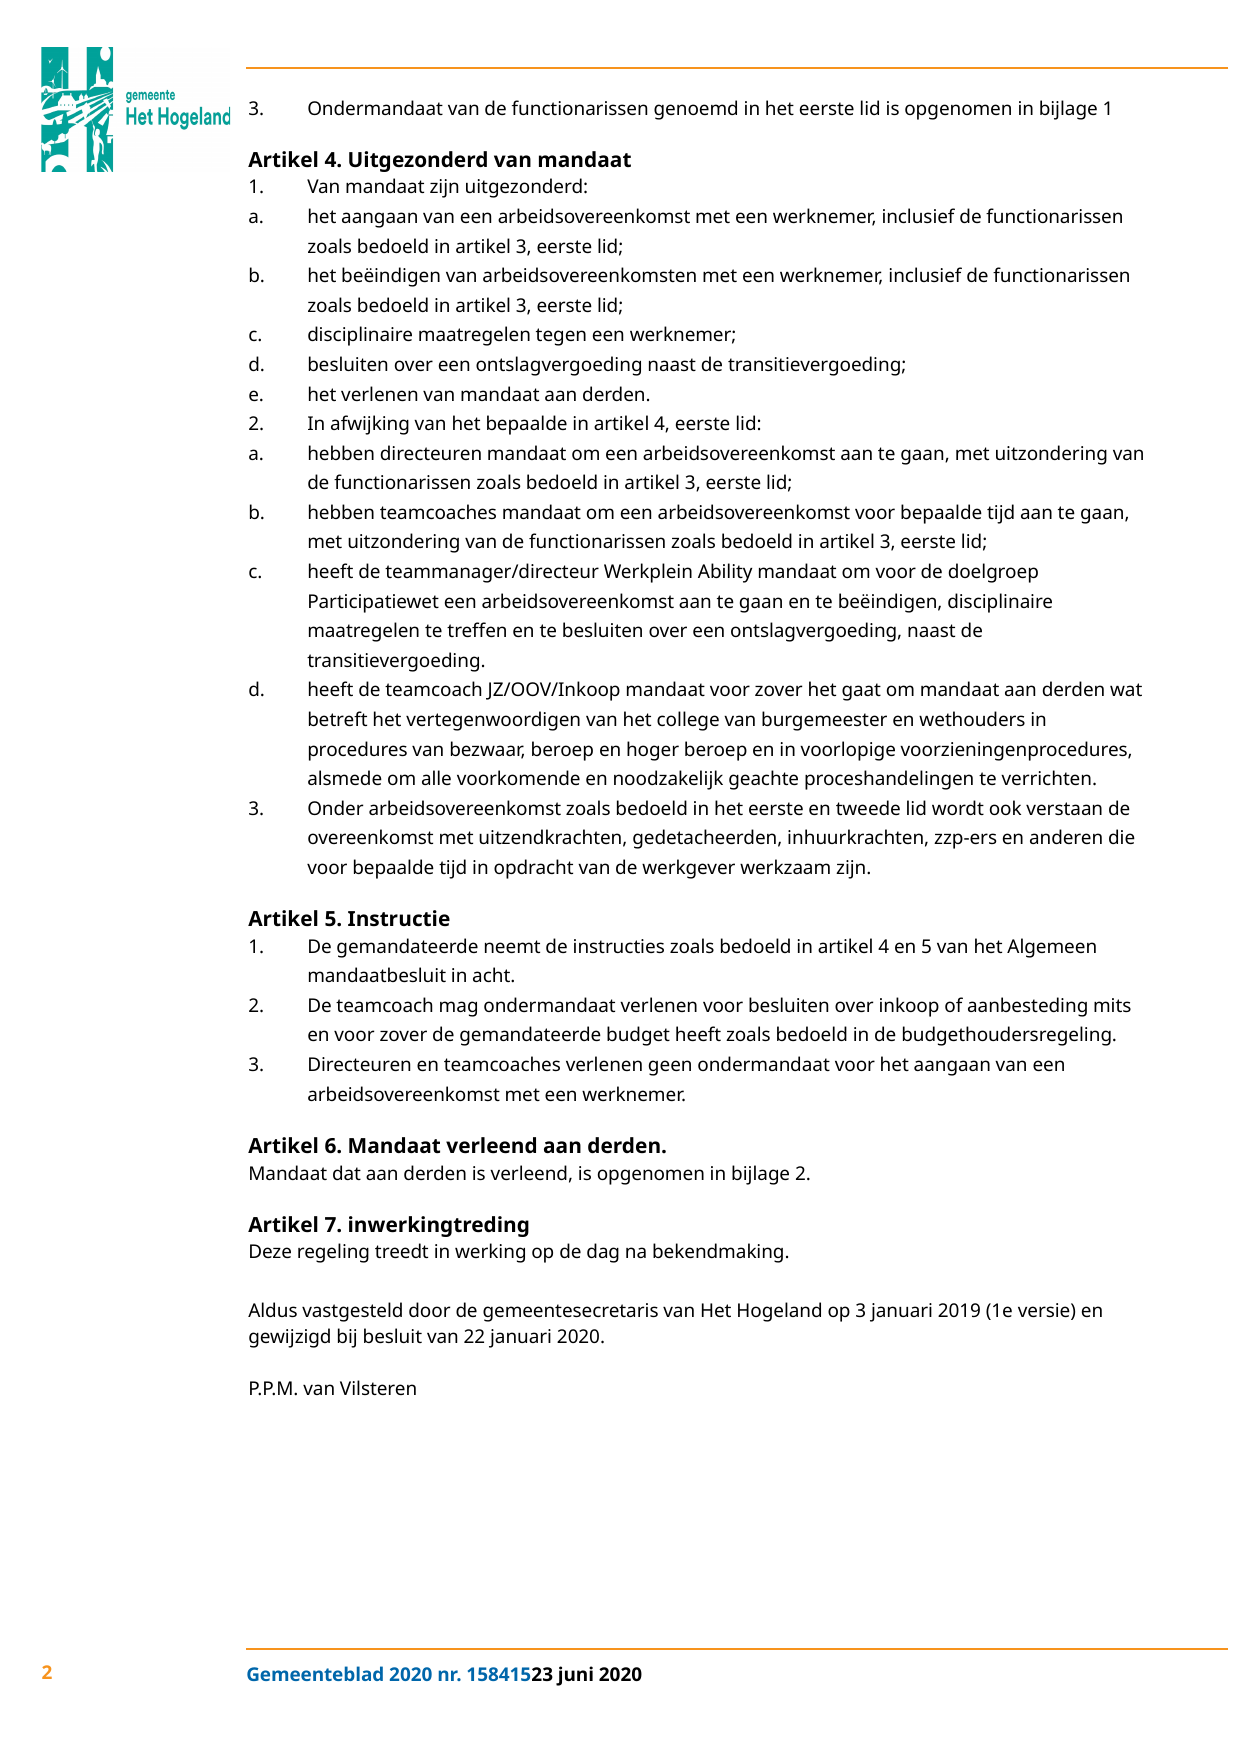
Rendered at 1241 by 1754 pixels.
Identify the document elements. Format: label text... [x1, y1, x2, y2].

text Artikel 5. Instructie [248, 904, 1152, 933]
list besluiten over een ontslagvergoeding naast de transitievergoeding; [248, 351, 1152, 377]
list heeft de teammanager/directeur Werkplein Ability mandaat om voor de doelgroep Participatiewet een arbeidsovereenkomst aan te gaan en te beëindigen, disciplinaire maatregelen te treffen en te besluiten over een ontslagvergoeding, naast de transitievergoeding. [248, 558, 1152, 673]
list De teamcoach mag ondermandaat verlenen voor besluiten over inkoop of aanbesteding mits en voor zover de gemandateerde budget heeft zoals bedoeld in de budgethoudersregeling. [248, 992, 1152, 1047]
list Onder arbeidsovereenkomst zoals bedoeld in het eerste en tweede lid wordt ook verstaan de overeenkomst met uitzendkrachten, gedetacheerden, inhuurkrachten, zzp-ers en anderen die voor bepaalde tijd in opdracht van de werkgever werkzaam zijn. [248, 795, 1152, 880]
list disciplinaire maatregelen tegen een werknemer; [248, 322, 1152, 347]
list hebben directeuren mandaat om een arbeidsovereenkomst aan te gaan, met uitzondering van de functionarissen zoals bedoeld in artikel 3, eerste lid; [248, 440, 1152, 495]
list heeft de teamcoach JZ/OOV/Inkoop mandaat voor zover het gaat om mandaat aan derden wat betreft het vertegenwoordigen van het college van burgemeester en wethouders in procedures van bezwaar, beroep en hoger beroep en in voorlopige voorzieningenprocedures, alsmede om alle voorkomende en noodzakelijk geachte proceshandelingen te verrichten. [248, 677, 1152, 791]
text Aldus vastgesteld door de gemeentesecretaris van Het Hogeland op 3 januari 2019 (1e versie) en gewijzigd bij besluit van 22 januari 2020. [248, 1298, 1152, 1349]
list In afwijking van het bepaalde in artikel 4, eerste lid: [248, 410, 1152, 436]
list De gemandateerde neemt de instructies zoals bedoeld in artikel 4 en 5 van het Algemeen mandaatbesluit in acht. [248, 933, 1152, 988]
text Mandaat dat aan derden is verleend, is opgenomen in bijlage 2. [248, 1160, 1152, 1185]
list het verlenen van mandaat aan derden. [248, 381, 1152, 406]
list Ondermandaat van de functionarissen genoemd in het eerste lid is opgenomen in bijlage 1 [248, 95, 1152, 121]
text Deze regeling treedt in werking op de dag na bekendmaking. [248, 1238, 1152, 1264]
text P.P.M. van Vilsteren [248, 1375, 1152, 1401]
text Artikel 6. Mandaat verleend aan derden. [248, 1131, 1152, 1160]
text Artikel 7. inwerkingtreding [248, 1210, 1152, 1238]
text Artikel 4. Uitgezonderd van mandaat [248, 145, 1152, 174]
list Directeuren en teamcoaches verlenen geen ondermandaat voor het aangaan van een arbeidsovereenkomst met een werknemer. [248, 1051, 1152, 1107]
list Van mandaat zijn uitgezonderd: [248, 174, 1152, 199]
list hebben teamcoaches mandaat om een arbeidsovereenkomst voor bepaalde tijd aan te gaan, met uitzondering van de functionarissen zoals bedoeld in artikel 3, eerste lid; [248, 499, 1152, 554]
list het beëindigen van arbeidsovereenkomsten met een werknemer, inclusief de functionarissen zoals bedoeld in artikel 3, eerste lid; [248, 262, 1152, 318]
list het aangaan van een arbeidsovereenkomst met een werknemer, inclusief de functionarissen zoals bedoeld in artikel 3, eerste lid; [248, 203, 1152, 258]
picture [41, 47, 231, 172]
